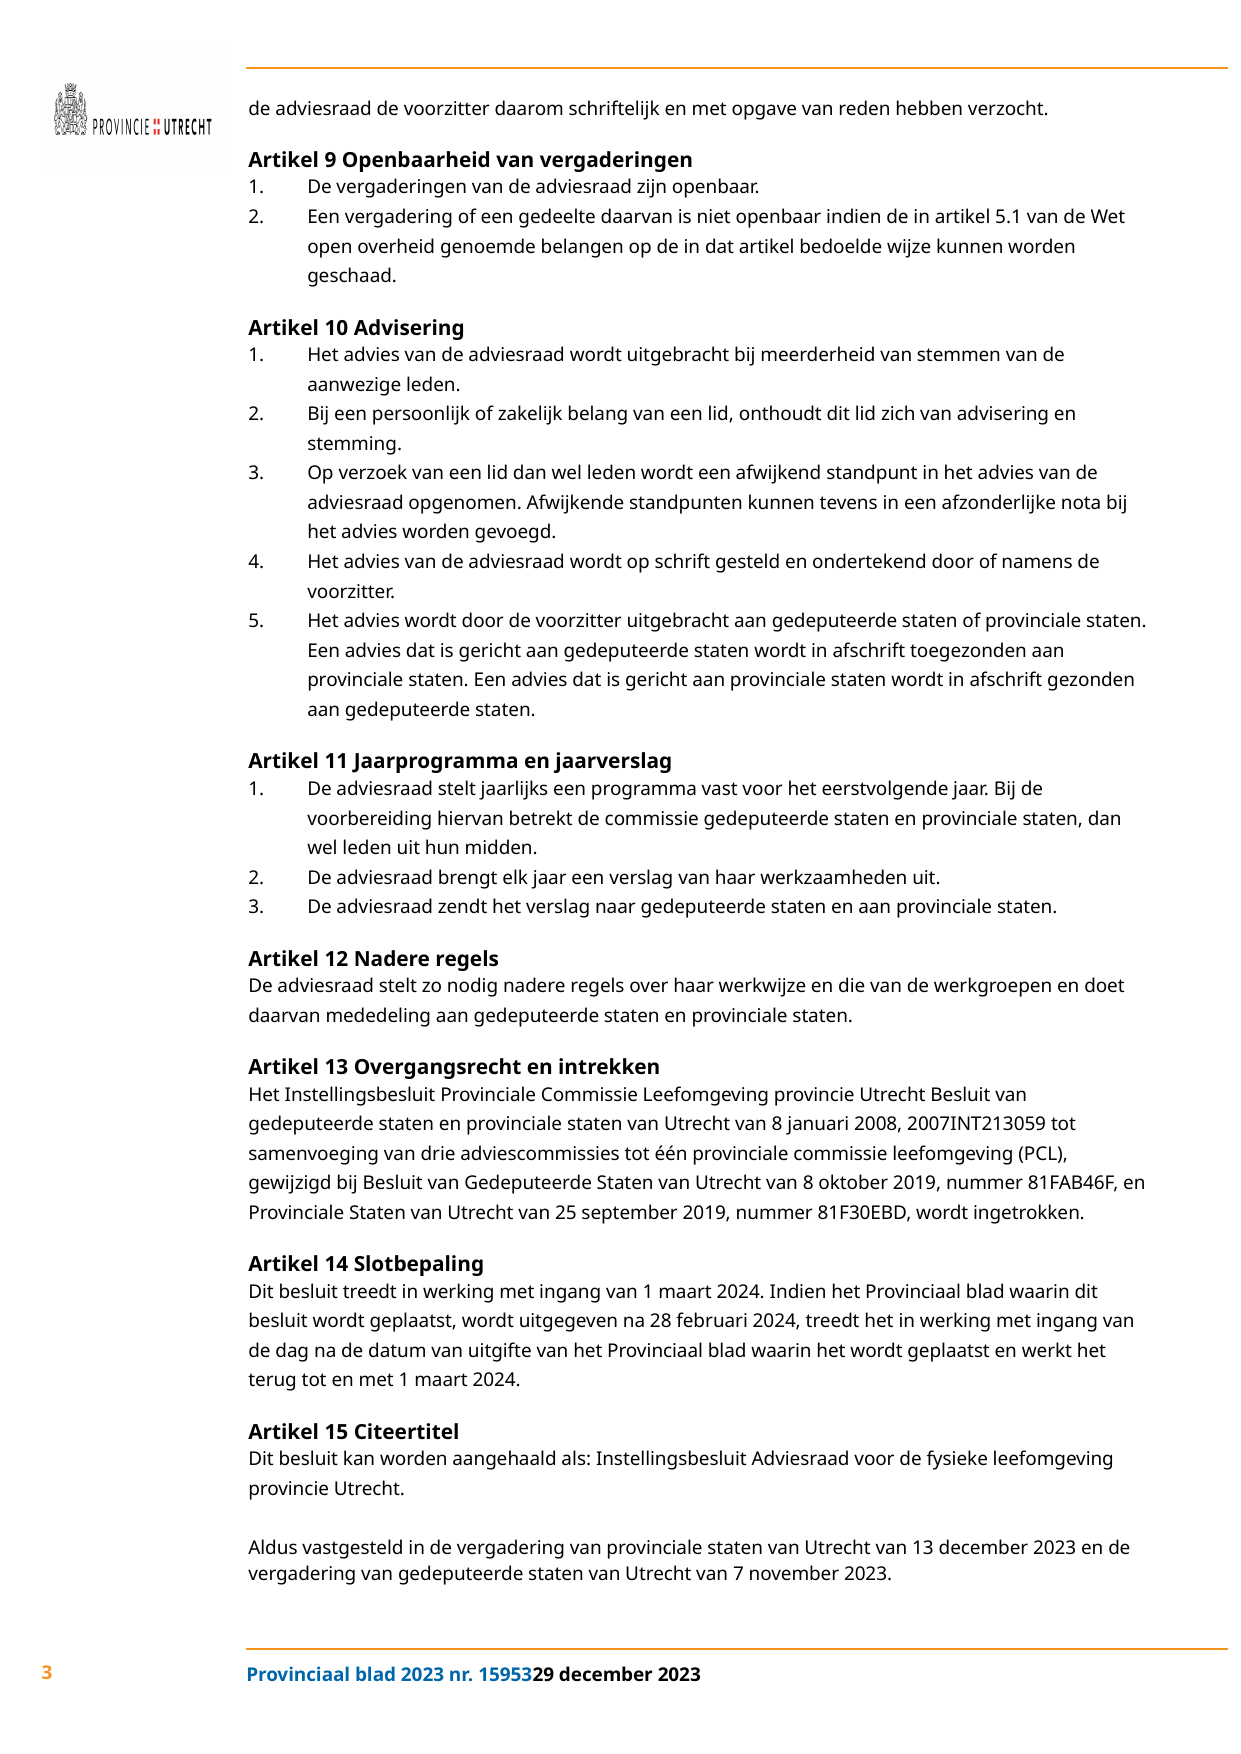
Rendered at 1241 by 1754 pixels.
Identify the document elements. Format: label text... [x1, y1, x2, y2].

text Artikel 12 Nadere regels [248, 944, 1152, 972]
list Een vergadering of een gedeelte daarvan is niet openbaar indien de in artikel 5.1 van de Wet open overheid genoemde belangen op de in dat artikel bedoelde wijze kunnen worden geschaad. [248, 203, 1152, 288]
picture [41, 47, 231, 172]
list Bij een persoonlijk of zakelijk belang van een lid, onthoudt dit lid zich van advisering en stemming. [248, 400, 1152, 456]
list Het advies wordt door de voorzitter uitgebracht aan gedeputeerde staten of provinciale staten. Een advies dat is gericht aan gedeputeerde staten wordt in afschrift toegezonden aan provinciale staten. Een advies dat is gericht aan provinciale staten wordt in afschrift gezonden aan gedeputeerde staten. [248, 607, 1152, 722]
text Artikel 13 Overgangsrecht en intrekken [248, 1052, 1152, 1081]
text Aldus vastgesteld in de vergadering van provinciale staten van Utrecht van 13 december 2023 en de vergadering van gedeputeerde staten van Utrecht van 7 november 2023. [248, 1534, 1152, 1586]
list De vergaderingen van de adviesraad zijn openbaar. [248, 174, 1152, 199]
text De adviesraad stelt zo nodig nadere regels over haar werkwijze en die van de werkgroepen en doet daarvan mededeling aan gedeputeerde staten en provinciale staten. [248, 972, 1152, 1028]
list Het advies van de adviesraad wordt op schrift gesteld en ondertekend door of namens de voorzitter. [248, 548, 1152, 604]
text Artikel 14 Slotbepaling [248, 1249, 1152, 1278]
text Dit besluit treedt in werking met ingang van 1 maart 2024. Indien het Provinciaal blad waarin dit besluit wordt geplaatst, wordt uitgegeven na 28 februari 2024, treedt het in werking met ingang van de dag na de datum van uitgifte van het Provinciaal blad waarin het wordt geplaatst en werkt het terug tot en met 1 maart 2024. [248, 1278, 1152, 1392]
text Artikel 15 Citeertitel [248, 1417, 1152, 1446]
text Artikel 9 Openbaarheid van vergaderingen [248, 145, 1152, 174]
text Artikel 11 Jaarprogramma en jaarverslag [248, 747, 1152, 775]
list Het advies van de adviesraad wordt uitgebracht bij meerderheid van stemmen van de aanwezige leden. [248, 341, 1152, 397]
text Het Instellingsbesluit Provinciale Commissie Leefomgeving provincie Utrecht Besluit van gedeputeerde staten en provinciale staten van Utrecht van 8 januari 2008, 2007INT213059 tot samenvoeging van drie adviescommissies tot één provinciale commissie leefomgeving (PCL), gewijzigd bij Besluit van Gedeputeerde Staten van Utrecht van 8 oktober 2019, nummer 81FAB46F, en Provinciale Staten van Utrecht van 25 september 2019, nummer 81F30EBD, wordt ingetrokken. [248, 1081, 1152, 1225]
list De adviesraad stelt jaarlijks een programma vast voor het eerstvolgende jaar. Bij de voorbereiding hiervan betrekt de commissie gedeputeerde staten en provinciale staten, dan wel leden uit hun midden. [248, 775, 1152, 860]
text Dit besluit kan worden aangehaald als: Instellingsbesluit Adviesraad voor de fysieke leefomgeving provincie Utrecht. [248, 1446, 1152, 1501]
text de adviesraad de voorzitter daarom schriftelijk en met opgave van reden hebben verzocht. [248, 95, 1152, 121]
text Artikel 10 Advisering [248, 313, 1152, 341]
list Op verzoek van een lid dan wel leden wordt een afwijkend standpunt in het advies van de adviesraad opgenomen. Afwijkende standpunten kunnen tevens in een afzonderlijke nota bij het advies worden gevoegd. [248, 459, 1152, 544]
list De adviesraad brengt elk jaar een verslag van haar werkzaamheden uit. [248, 864, 1152, 889]
list De adviesraad zendt het verslag naar gedeputeerde staten en aan provinciale staten. [248, 893, 1152, 919]
